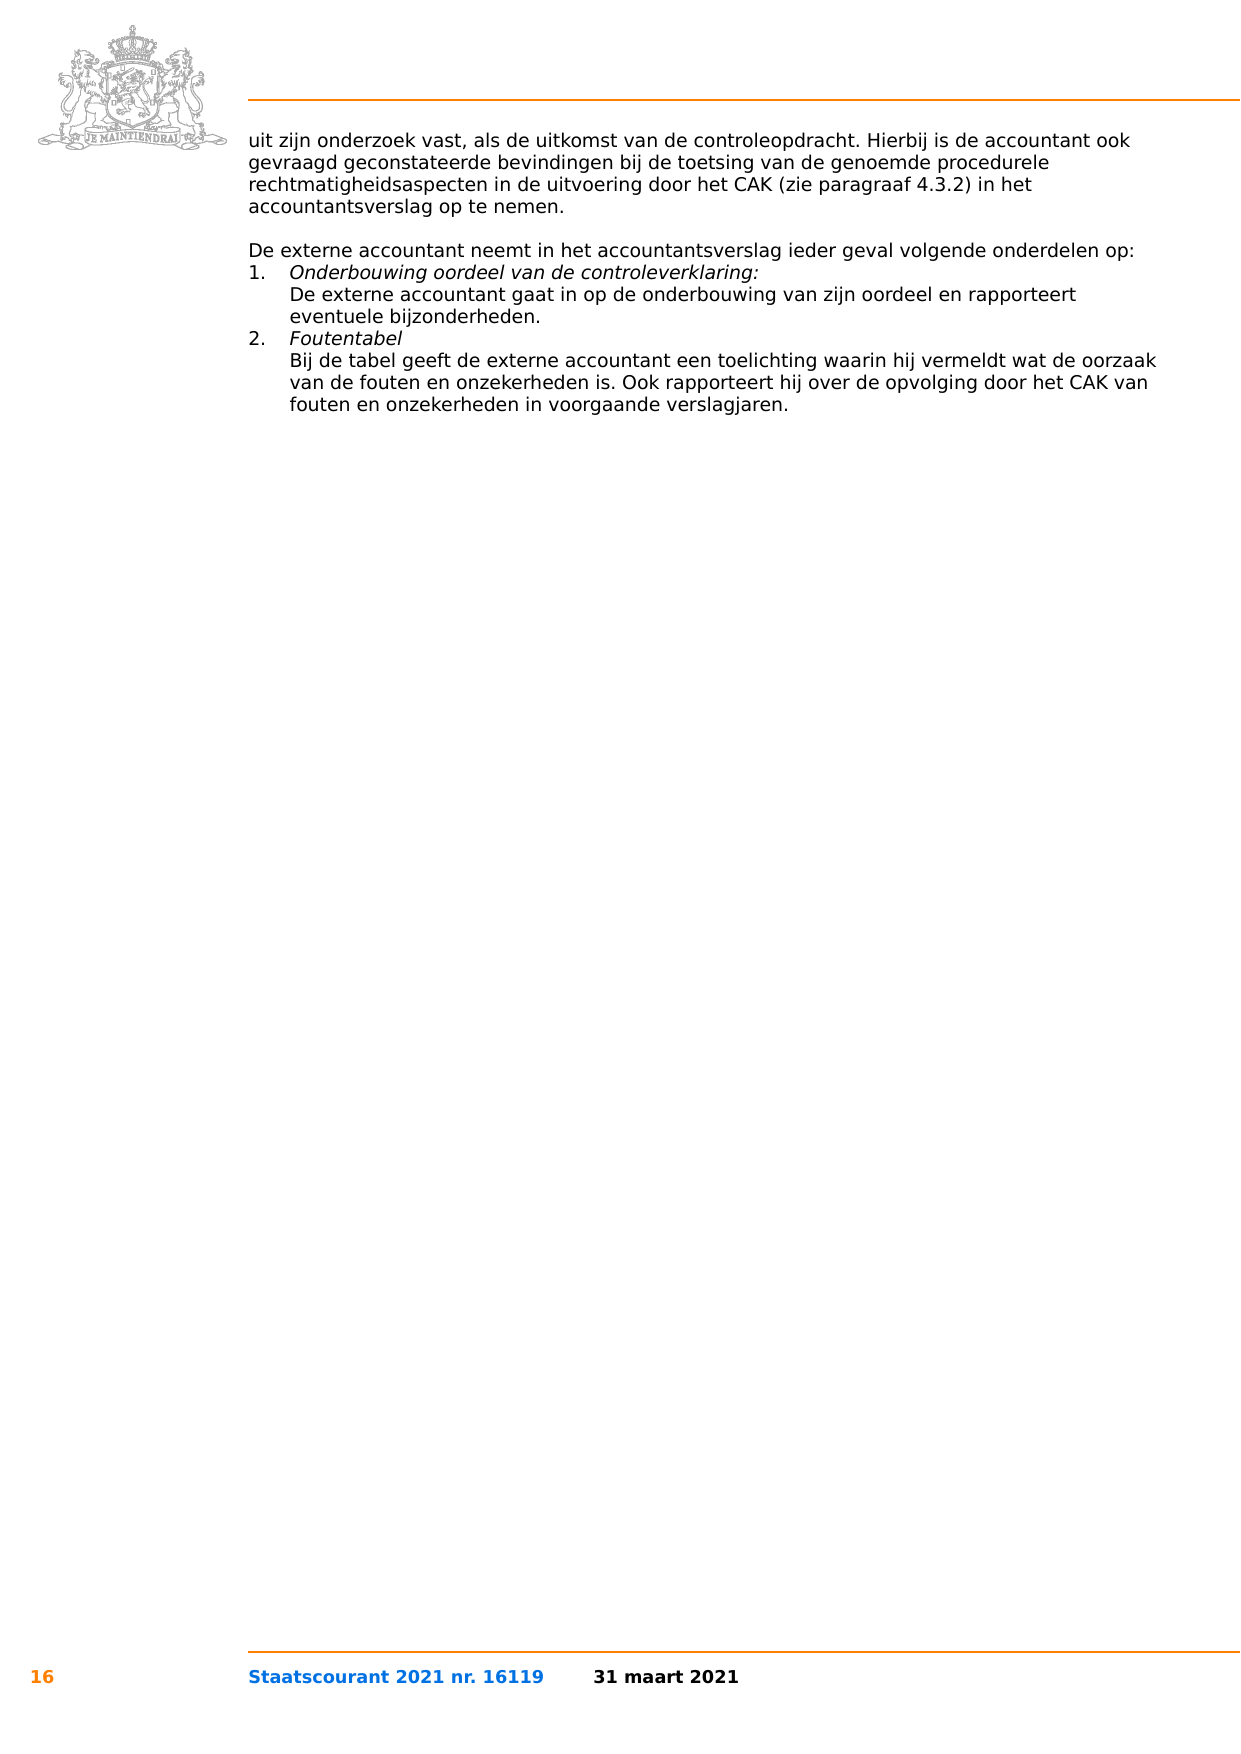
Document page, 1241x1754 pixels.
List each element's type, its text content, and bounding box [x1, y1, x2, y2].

text Bij de tabel geeft de externe accountant een toelichting waarin hij vermeldt wat de oorzaak van de fouten en onzekerheden is. Ook rapporteert hij over de opvolging door het CAK van fouten en onzekerheden in voorgaande verslagjaren. [289, 349, 1163, 416]
picture [38, 25, 227, 150]
text De externe accountant gaat in op de onderbouwing van zijn oordeel en rapporteert eventuele bijzonderheden. [289, 284, 1163, 328]
text uit zijn onderzoek vast, als de uitkomst van de controleopdracht. Hierbij is de accountant ook gevraagd geconstateerde bevindingen bij de toetsing van de genoemde procedurele rechtmatigheidsaspecten in de uitvoering door het CAK (zie paragraaf 4.3.2) in het accountantsverslag op te nemen. [248, 130, 1163, 218]
text 2. Foutentabel [248, 328, 1163, 349]
text 1. Onderbouwing oordeel van de controleverklaring: [248, 262, 1163, 284]
text De externe accountant neemt in het accountantsverslag ieder geval volgende onderdelen op: [248, 240, 1163, 262]
